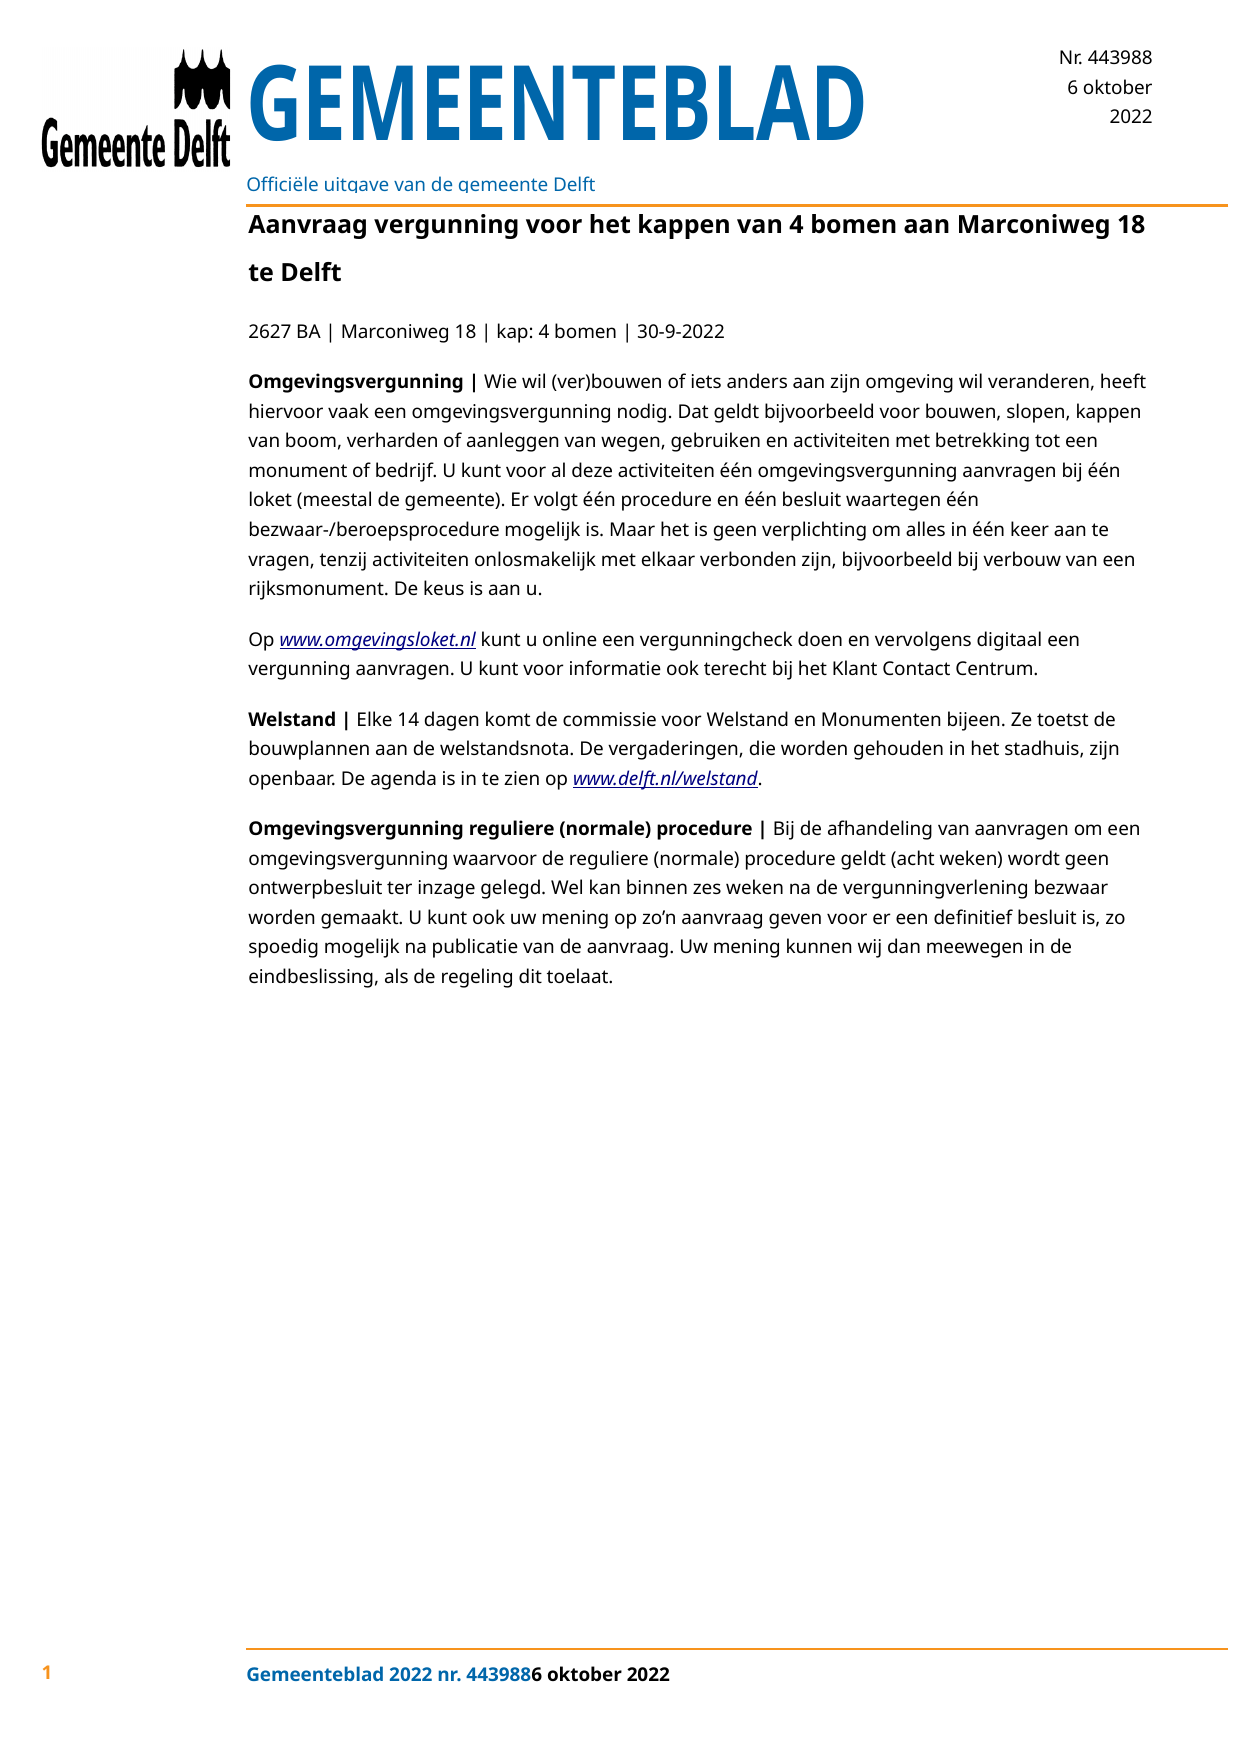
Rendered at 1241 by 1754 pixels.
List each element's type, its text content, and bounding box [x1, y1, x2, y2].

text Omgevingsvergunning | Wie wil (ver)bouwen of iets anders aan zijn omgeving wil veranderen, heeft hiervoor vaak een omgevingsvergunning nodig. Dat geldt bijvoorbeeld voor bouwen, slopen, kappen van boom, verharden of aanleggen van wegen, gebruiken en activiteiten met betrekking tot een monument of bedrijf. U kunt voor al deze activiteiten één omgevingsvergunning aanvragen bij één loket (meestal de gemeente). Er volgt één procedure en één besluit waartegen één bezwaar-/beroepsprocedure mogelijk is. Maar het is geen verplichting om alles in één keer aan te vragen, tenzij activiteiten onlosmakelijk met elkaar verbonden zijn, bijvoorbeeld bij verbouw van een rijksmonument. De keus is aan u. [248, 368, 1152, 601]
text Omgevingsvergunning reguliere (normale) procedure | Bij de afhandeling van aanvragen om een omgevingsvergunning waarvoor de reguliere (normale) procedure geldt (acht weken) wordt geen ontwerpbesluit ter inzage gelegd. Wel kan binnen zes weken na de vergunningverlening bezwaar worden gemaakt. U kunt ook uw mening op zo’n aanvraag geven voor er een definitief besluit is, zo spoedig mogelijk na publicatie van de aanvraag. Uw mening kunnen wij dan meewegen in de eindbeslissing, als de regeling dit toelaat. [248, 815, 1152, 989]
text Aanvraag vergunning voor het kappen van 4 bomen aan Marconiweg 18 te Delft [248, 207, 1152, 288]
picture [41, 47, 231, 172]
text 2627 BA | Marconiweg 18 | kap: 4 bomen | 30-9-2022 [248, 318, 1152, 344]
text Op www.omgevingsloket.nl kunt u online een vergunningcheck doen en vervolgens digitaal een vergunning aanvragen. U kunt voor informatie ook terecht bij het Klant Contact Centrum. [248, 626, 1152, 681]
text Welstand | Elke 14 dagen komt de commissie voor Welstand en Monumenten bijeen. Ze toetst de bouwplannen aan de welstandsnota. De vergaderingen, die worden gehouden in het stadhuis, zijn openbaar. De agenda is in te zien op www.delft.nl/welstand. [248, 706, 1152, 791]
